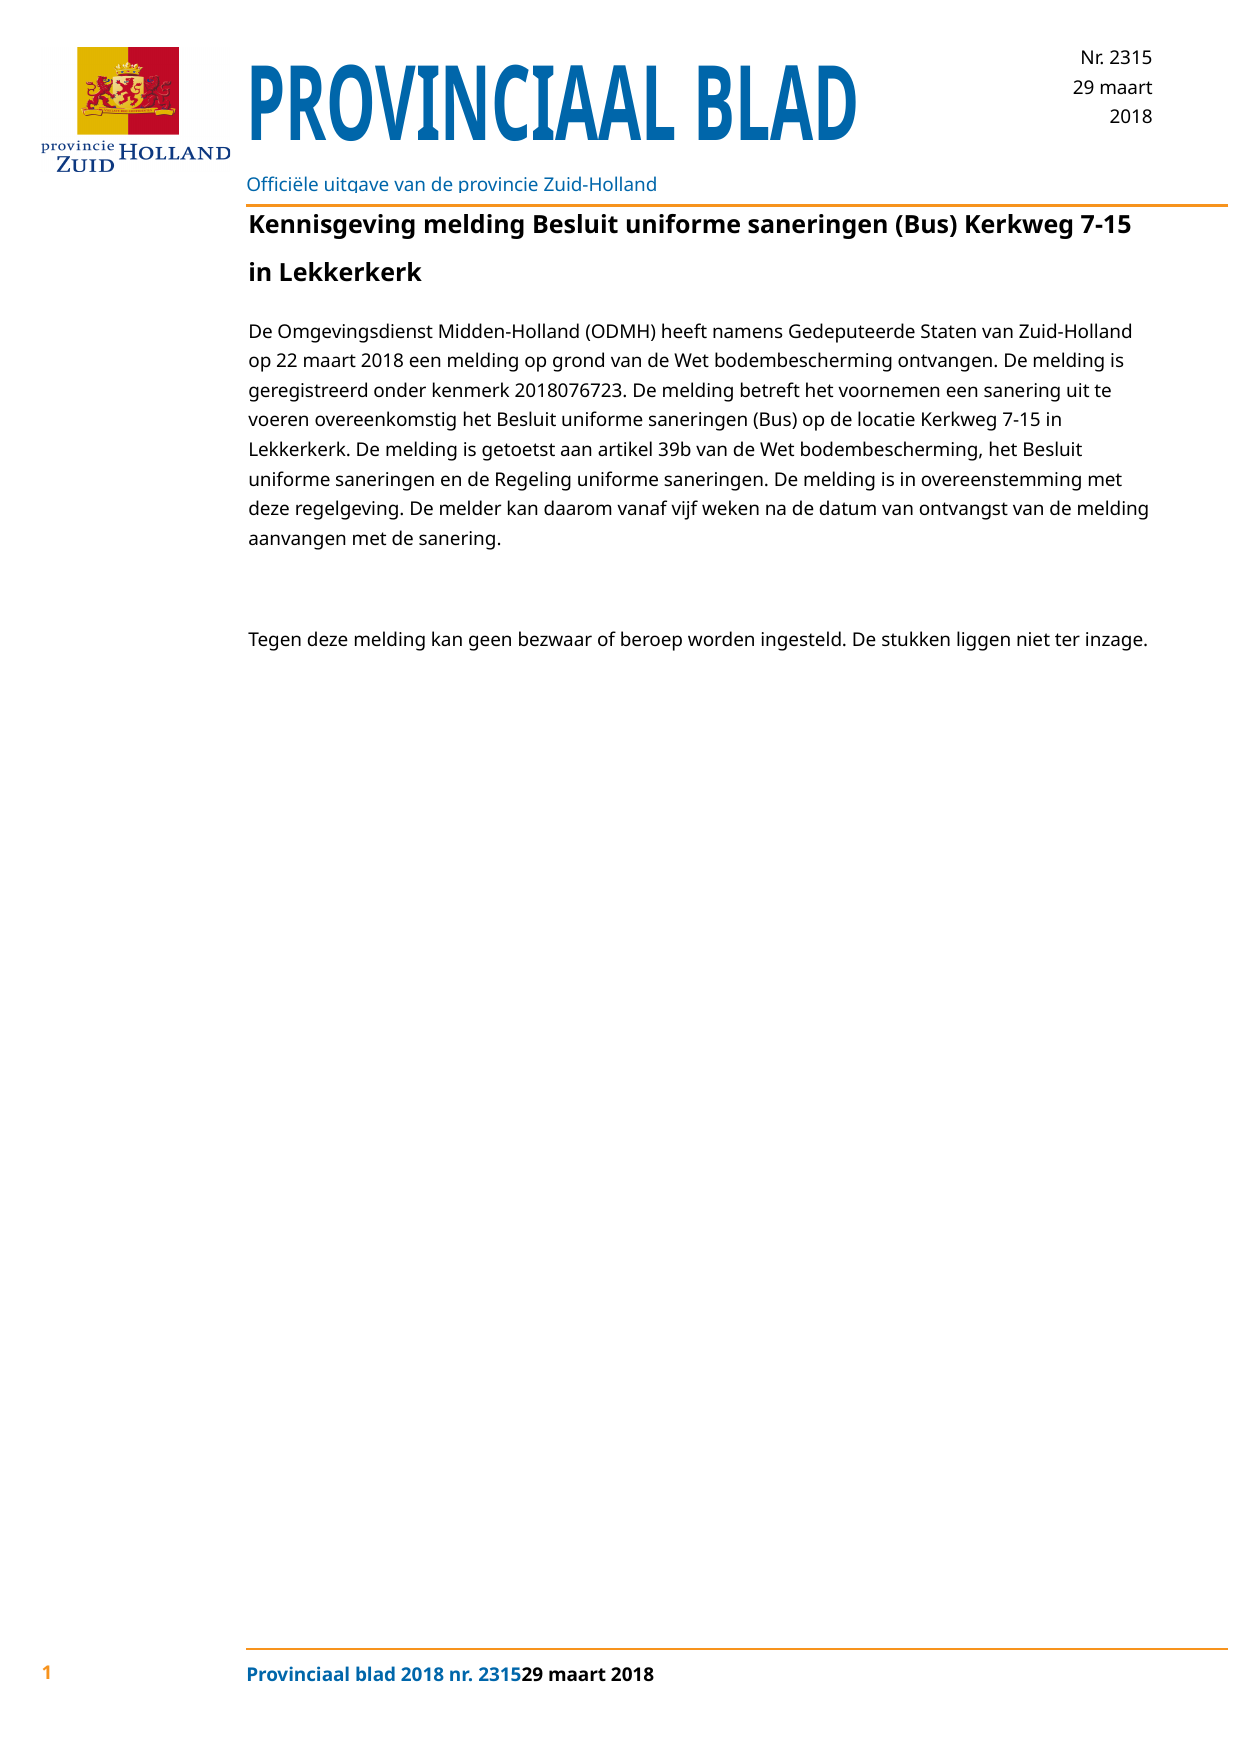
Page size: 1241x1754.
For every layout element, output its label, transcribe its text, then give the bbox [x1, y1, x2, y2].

text Kennisgeving melding Besluit uniforme saneringen (Bus) Kerkweg 7-15 in Lekkerkerk [248, 207, 1152, 288]
picture [41, 47, 231, 172]
text Tegen deze melding kan geen bezwaar of beroep worden ingesteld. De stukken liggen niet ter inzage. [248, 626, 1152, 652]
text De Omgevingsdienst Midden-Holland (ODMH) heeft namens Gedeputeerde Staten van Zuid-Holland op 22 maart 2018 een melding op grond van de Wet bodembescherming ontvangen. De melding is geregistreerd onder kenmerk 2018076723. De melding betreft het voornemen een sanering uit te voeren overeenkomstig het Besluit uniforme saneringen (Bus) op de locatie Kerkweg 7-15 in Lekkerkerk. De melding is getoetst aan artikel 39b van de Wet bodembescherming, het Besluit uniforme saneringen en de Regeling uniforme saneringen. De melding is in overeenstemming met deze regelgeving. De melder kan daarom vanaf vijf weken na de datum van ontvangst van de melding aanvangen met de sanering. [248, 318, 1152, 551]
